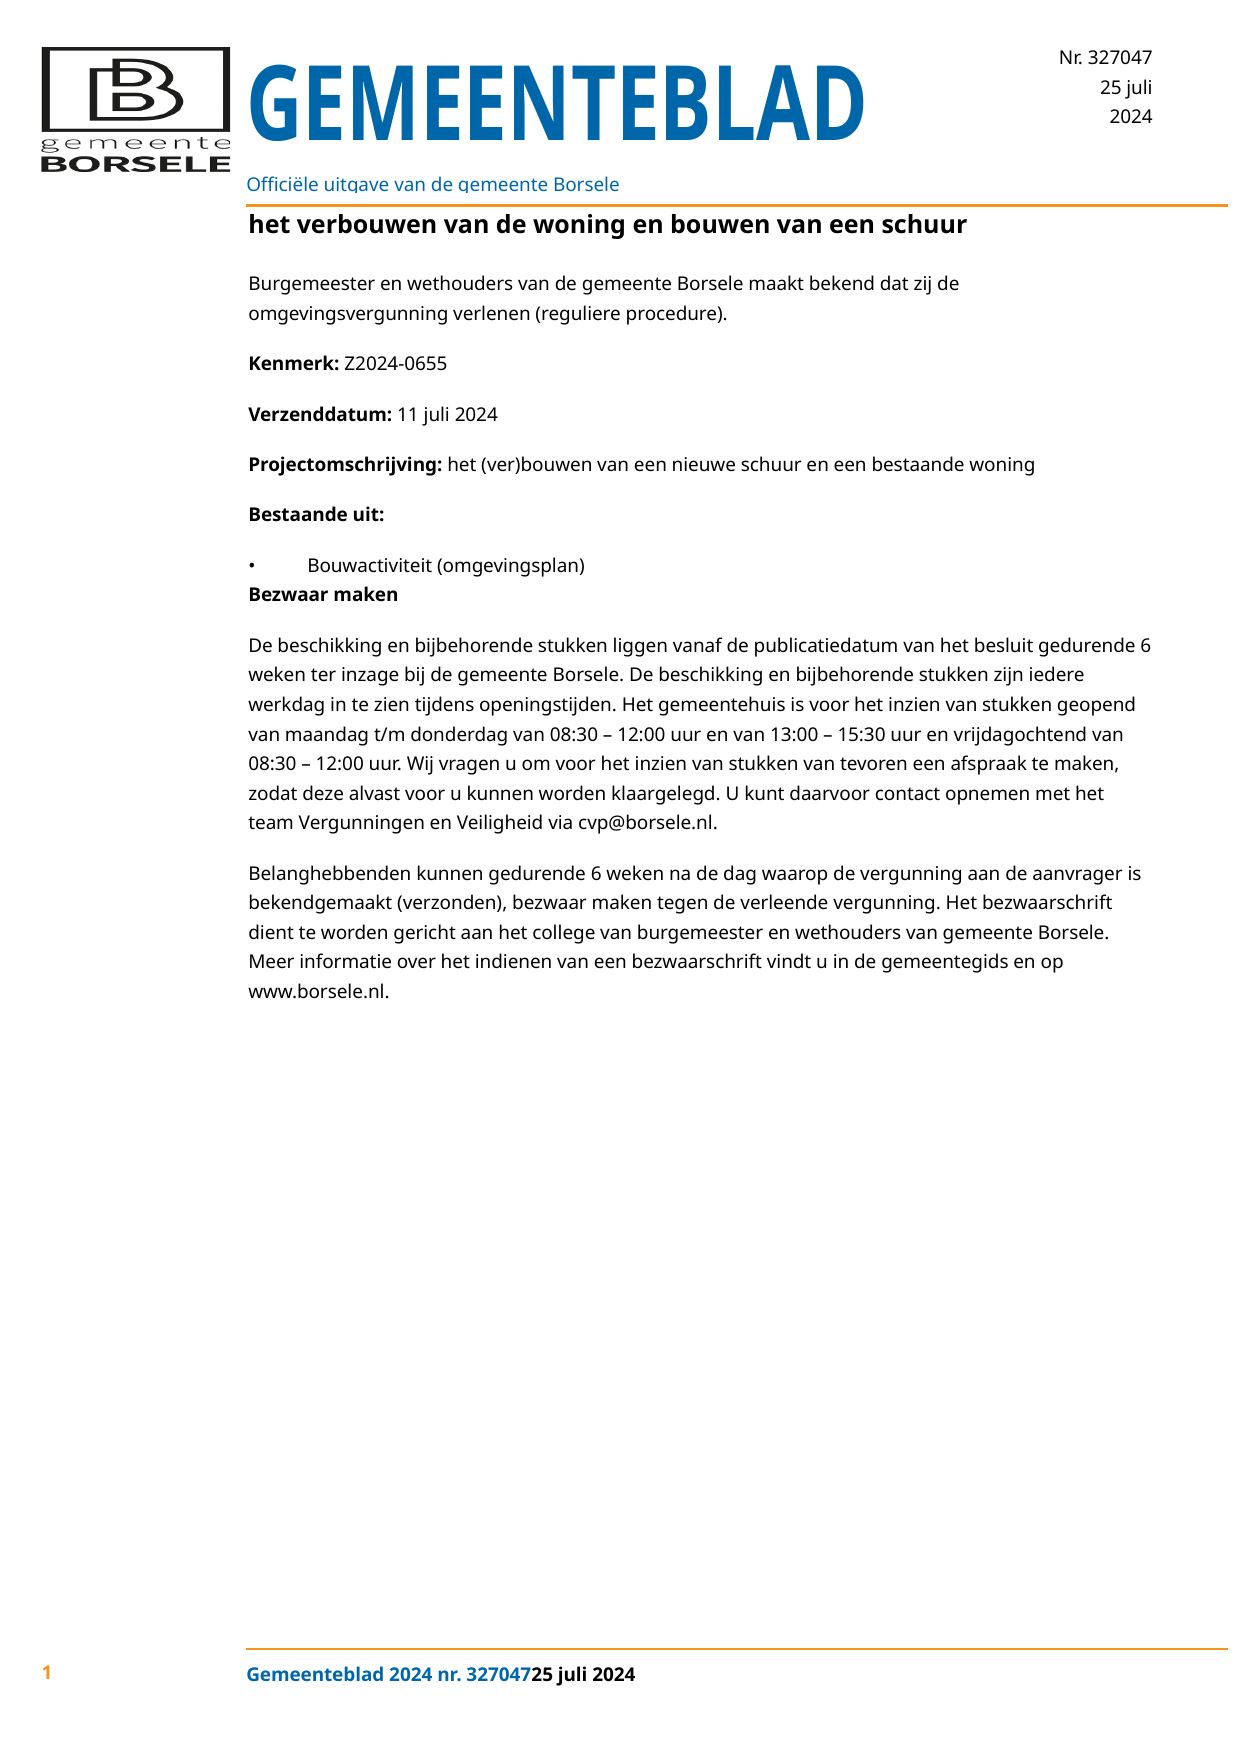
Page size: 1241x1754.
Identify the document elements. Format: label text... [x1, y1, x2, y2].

text Projectomschrijving: het (ver)bouwen van een nieuwe schuur en een bestaande woning [248, 451, 1152, 477]
text Belanghebbenden kunnen gedurende 6 weken na de dag waarop de vergunning aan de aanvrager is bekendgemaakt (verzonden), bezwaar maken tegen de verleende vergunning. Het bezwaarschrift dient te worden gericht aan het college van burgemeester en wethouders van gemeente Borsele. Meer informatie over het indienen van een bezwaarschrift vindt u in de gemeentegids en op www.borsele.nl. [248, 860, 1152, 1004]
picture [41, 47, 231, 172]
text Bezwaar maken [248, 582, 1152, 607]
text Bestaande uit: [248, 502, 1152, 527]
text Burgemeester en wethouders van de gemeente Borsele maakt bekend dat zij de omgevingsvergunning verlenen (reguliere procedure). [248, 270, 1152, 326]
text het verbouwen van de woning en bouwen van een schuur [248, 207, 1152, 241]
list Bouwactiviteit (omgevingsplan) [248, 552, 1152, 578]
text Verzenddatum: 11 juli 2024 [248, 401, 1152, 426]
text Kenmerk: Z2024-0655 [248, 350, 1152, 376]
text De beschikking en bijbehorende stukken liggen vanaf de publicatiedatum van het besluit gedurende 6 weken ter inzage bij de gemeente Borsele. De beschikking en bijbehorende stukken zijn iedere werkdag in te zien tijdens openingstijden. Het gemeentehuis is voor het inzien van stukken geopend van maandag t/m donderdag van 08:30 – 12:00 uur en van 13:00 – 15:30 uur en vrijdagochtend van 08:30 – 12:00 uur. Wij vragen u om voor het inzien van stukken van tevoren een afspraak te maken, zodat deze alvast voor u kunnen worden klaargelegd. U kunt daarvoor contact opnemen met het team Vergunningen en Veiligheid via cvp@borsele.nl. [248, 632, 1152, 835]
